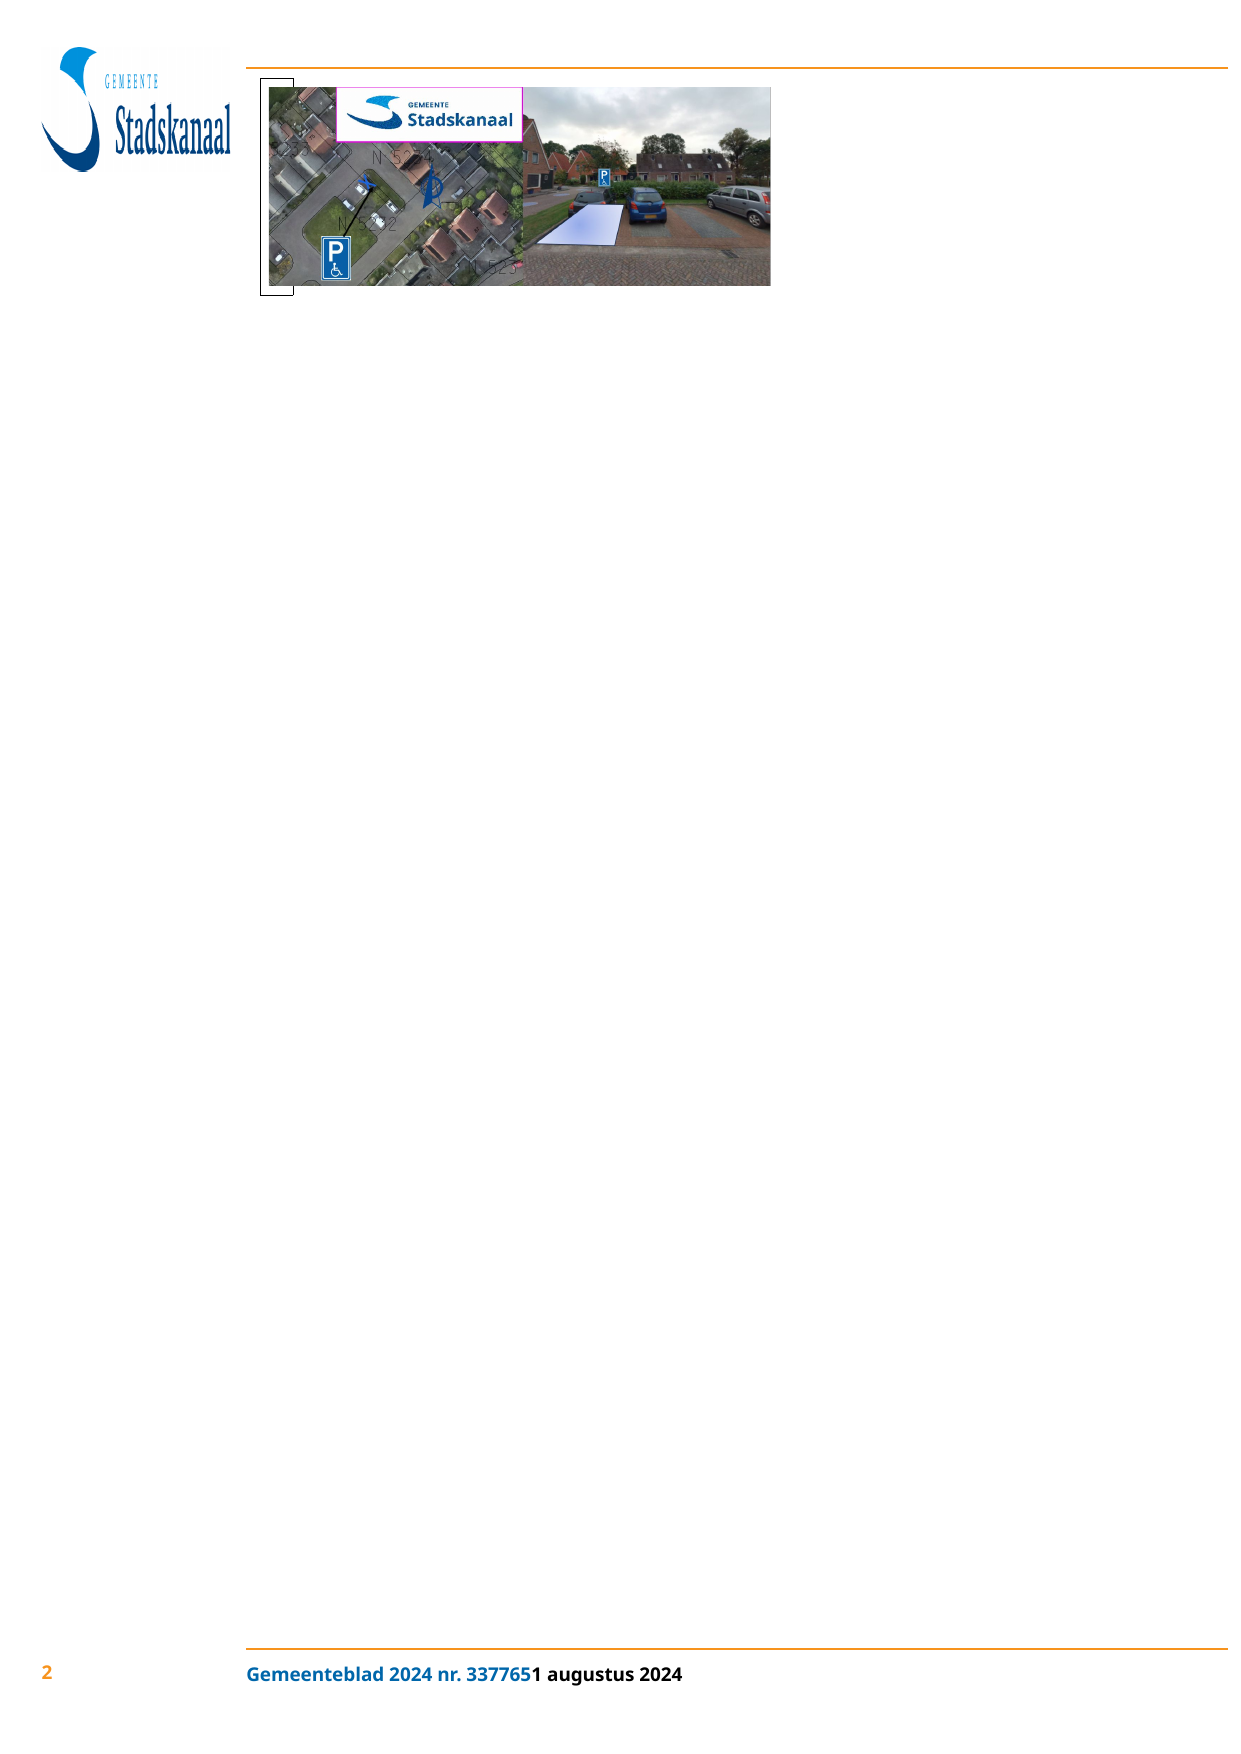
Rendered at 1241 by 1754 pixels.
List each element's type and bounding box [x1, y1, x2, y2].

picture [268, 87, 771, 286]
picture [41, 47, 231, 172]
